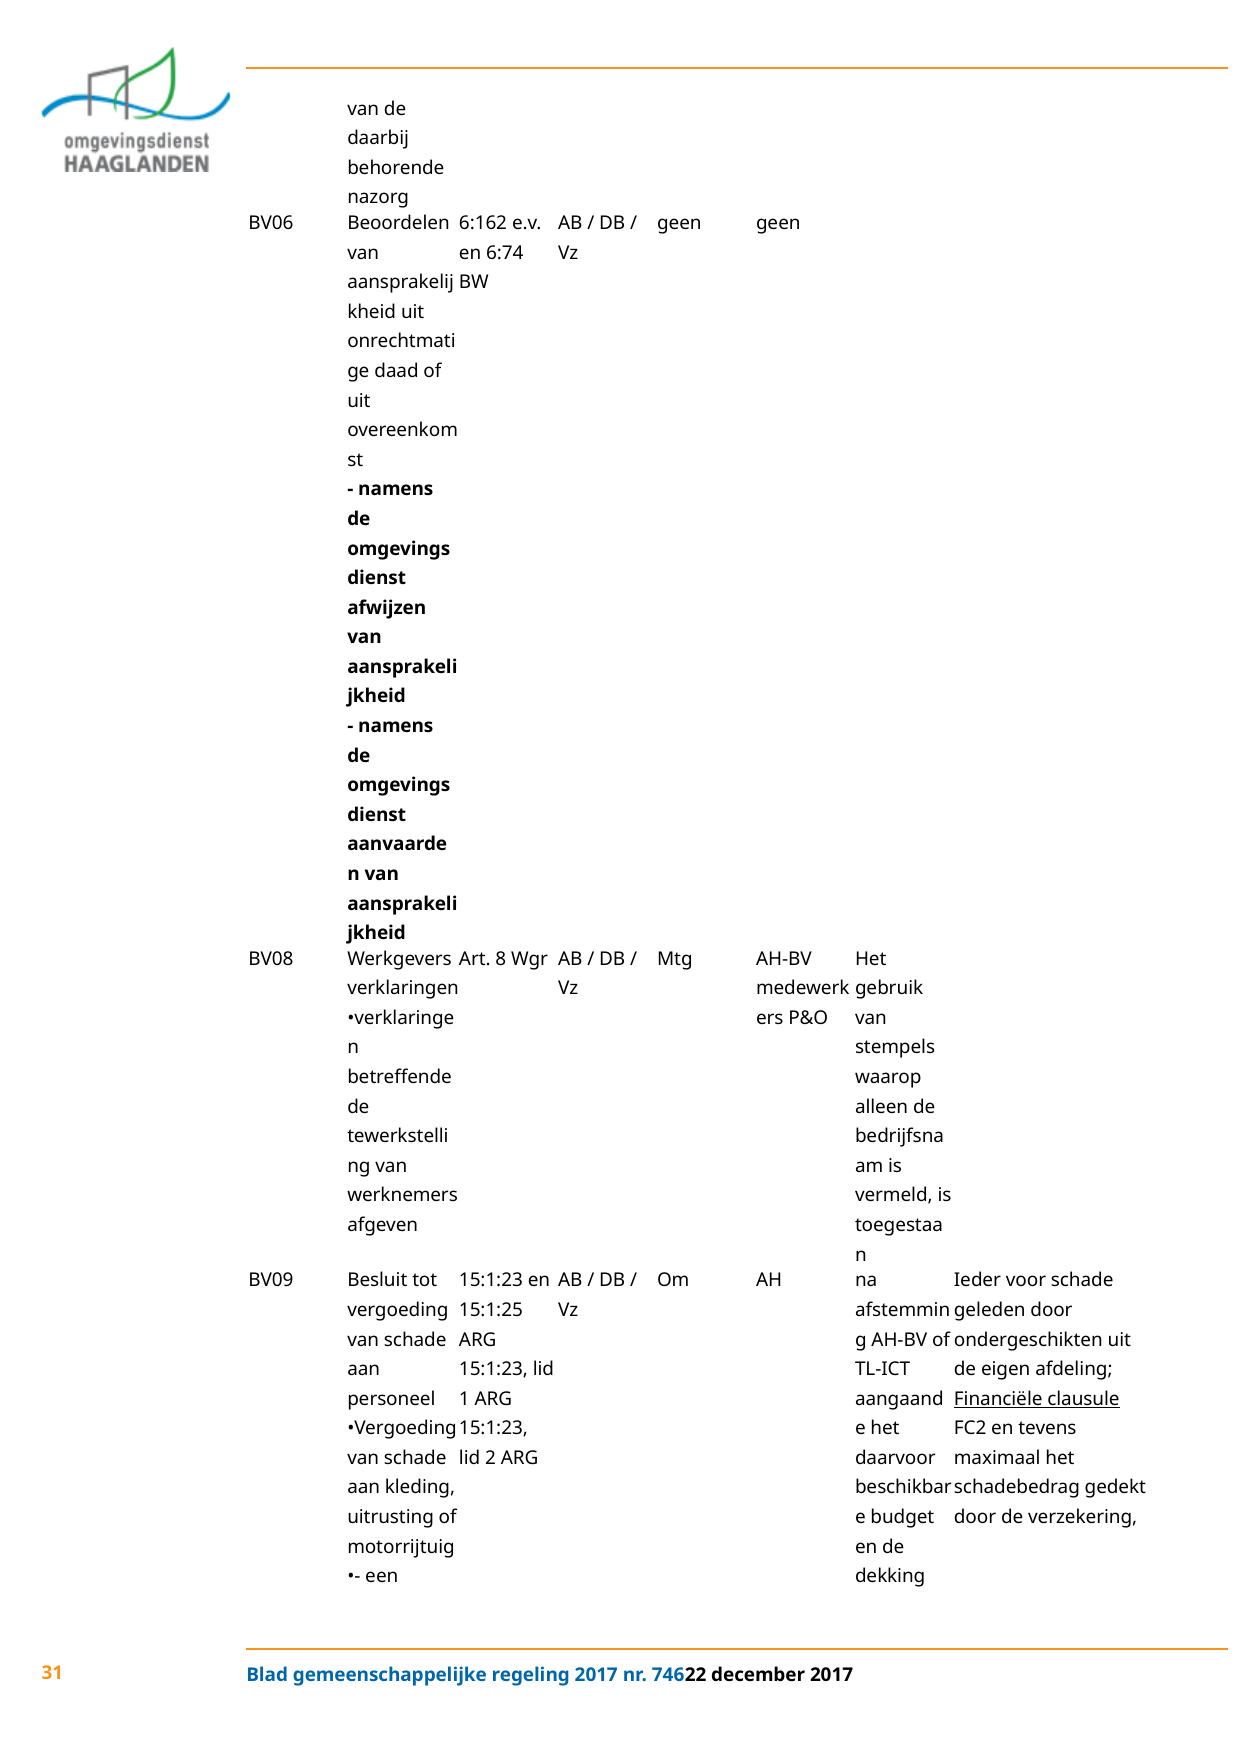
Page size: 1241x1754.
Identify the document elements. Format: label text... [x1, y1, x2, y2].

table_cell van de daarbij behorende nazorg [347, 95, 459, 209]
table_cell geen [657, 209, 756, 945]
table_cell AH-BV medewerkers P&O [756, 945, 855, 1267]
table_cell AB / DB / Vz [558, 209, 657, 945]
table_cell geen [756, 209, 855, 945]
table_cell [756, 95, 855, 209]
table_cell Art. 8 Wgr [459, 945, 558, 1267]
table_cell [855, 209, 954, 945]
table_cell na afstemming AH-BV of TL-ICT aangaande het daarvoor beschikbare budget en de dekking [855, 1267, 954, 1588]
table_cell 15:1:23 en 15:1:25 ARG 15:1:23, lid 1 ARG 15:1:23, lid 2 ARG [459, 1267, 558, 1588]
table_cell [954, 945, 1152, 1267]
table_cell Het gebruik van stempels waarop alleen de bedrijfsnaam is vermeld, is toegestaan [855, 945, 954, 1267]
picture [41, 47, 231, 172]
table_cell Beoordelen van aansprakelijkheid uit onrechtmatige daad of uit overeenkomst - namens de omgevingsdienst afwijzen van aansprakelijkheid - namens de omgevingsdienst aanvaarden van aansprakelijkheid [347, 209, 459, 945]
table_cell Besluit tot vergoeding van schade aan personeel •Vergoeding van schade aan kleding, uitrusting of motorrijtuig •- een [347, 1267, 459, 1588]
table_cell 6:162 e.v. en 6:74 BW [459, 209, 558, 945]
table_cell [558, 95, 657, 209]
table_cell [954, 209, 1152, 945]
table_cell AB / DB / Vz [558, 1267, 657, 1588]
table_cell AH [756, 1267, 855, 1588]
table_cell Ieder voor schade geleden door ondergeschikten uit de eigen afdeling; Financiële clausule FC2 en tevens maximaal het schadebedrag gedekt door de verzekering, [954, 1267, 1152, 1588]
table_cell Mtg [657, 945, 756, 1267]
table_cell AB / DB / Vz [558, 945, 657, 1267]
table_cell [248, 95, 347, 209]
table_cell [855, 95, 954, 209]
table_cell BV08 [248, 945, 347, 1267]
table_cell Werkgeversverklaringen •verklaringen betreffende de tewerkstelling van werknemers afgeven [347, 945, 459, 1267]
table_cell [459, 95, 558, 209]
table_cell Om [657, 1267, 756, 1588]
table_cell BV09 [248, 1267, 347, 1588]
table_cell [954, 95, 1152, 209]
table_cell [657, 95, 756, 209]
table_cell BV06 [248, 209, 347, 945]
